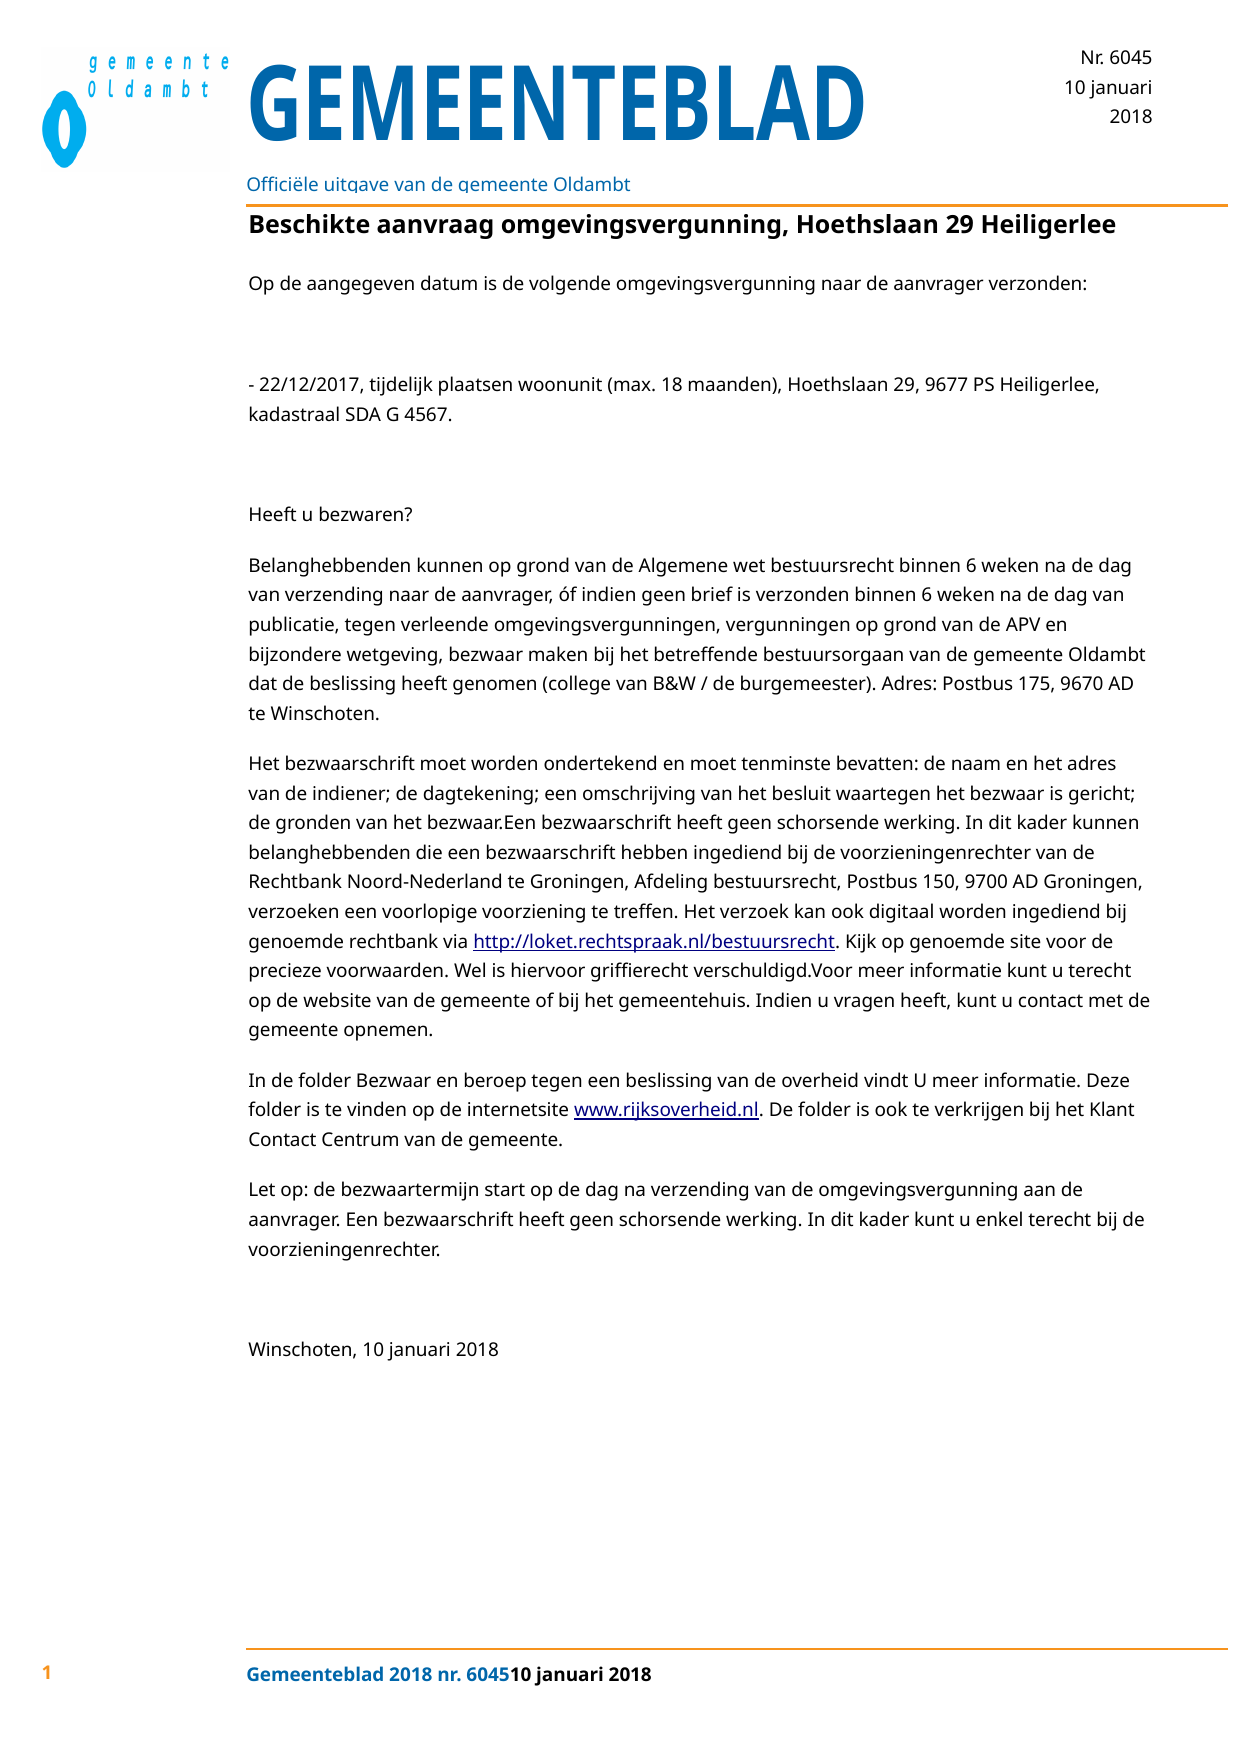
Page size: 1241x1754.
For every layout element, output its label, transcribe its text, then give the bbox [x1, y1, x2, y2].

text - 22/12/2017, tijdelijk plaatsen woonunit (max. 18 maanden), Hoethslaan 29, 9677 PS Heiligerlee, kadastraal SDA G 4567. [248, 371, 1152, 426]
text Winschoten, 10 januari 2018 [248, 1337, 1152, 1362]
text In de folder Bezwaar en beroep tegen een beslissing van de overheid vindt U meer informatie. Deze folder is te vinden op de internetsite www.rijksoverheid.nl. De folder is ook te verkrijgen bij het Klant Contact Centrum van de gemeente. [248, 1067, 1152, 1152]
text Het bezwaarschrift moet worden ondertekend en moet tenminste bevatten: de naam en het adres van de indiener; de dagtekening; een omschrijving van het besluit waartegen het bezwaar is gericht; de gronden van het bezwaar.Een bezwaarschrift heeft geen schorsende werking. In dit kader kunnen belanghebbenden die een bezwaarschrift hebben ingediend bij de voorzieningenrechter van de Rechtbank Noord-Nederland te Groningen, Afdeling bestuursrecht, Postbus 150, 9700 AD Groningen, verzoeken een voorlopige voorziening te treffen. Het verzoek kan ook digitaal worden ingediend bij genoemde rechtbank via http://loket.rechtspraak.nl/bestuursrecht. Kijk op genoemde site voor de precieze voorwaarden. Wel is hiervoor griffierecht verschuldigd.Voor meer informatie kunt u terecht op de website van de gemeente of bij het gemeentehuis. Indien u vragen heeft, kunt u contact met de gemeente opnemen. [248, 750, 1152, 1042]
picture [41, 47, 231, 172]
text Belanghebbenden kunnen op grond van de Algemene wet bestuursrecht binnen 6 weken na de dag van verzending naar de aanvrager, óf indien geen brief is verzonden binnen 6 weken na de dag van publicatie, tegen verleende omgevingsvergunningen, vergunningen op grond van de APV en bijzondere wetgeving, bezwaar maken bij het betreffende bestuursorgaan van de gemeente Oldambt dat de beslissing heeft genomen (college van B&W / de burgemeester). Adres: Postbus 175, 9670 AD te Winschoten. [248, 552, 1152, 726]
text Op de aangegeven datum is de volgende omgevingsvergunning naar de aanvrager verzonden: [248, 270, 1152, 296]
text Let op: de bezwaartermijn start op de dag na verzending van de omgevingsvergunning aan de aanvrager. Een bezwaarschrift heeft geen schorsende werking. In dit kader kunt u enkel terecht bij de voorzieningenrechter. [248, 1177, 1152, 1261]
text Beschikte aanvraag omgevingsvergunning, Hoethslaan 29 Heiligerlee [248, 207, 1152, 241]
text Heeft u bezwaren? [248, 502, 1152, 527]
